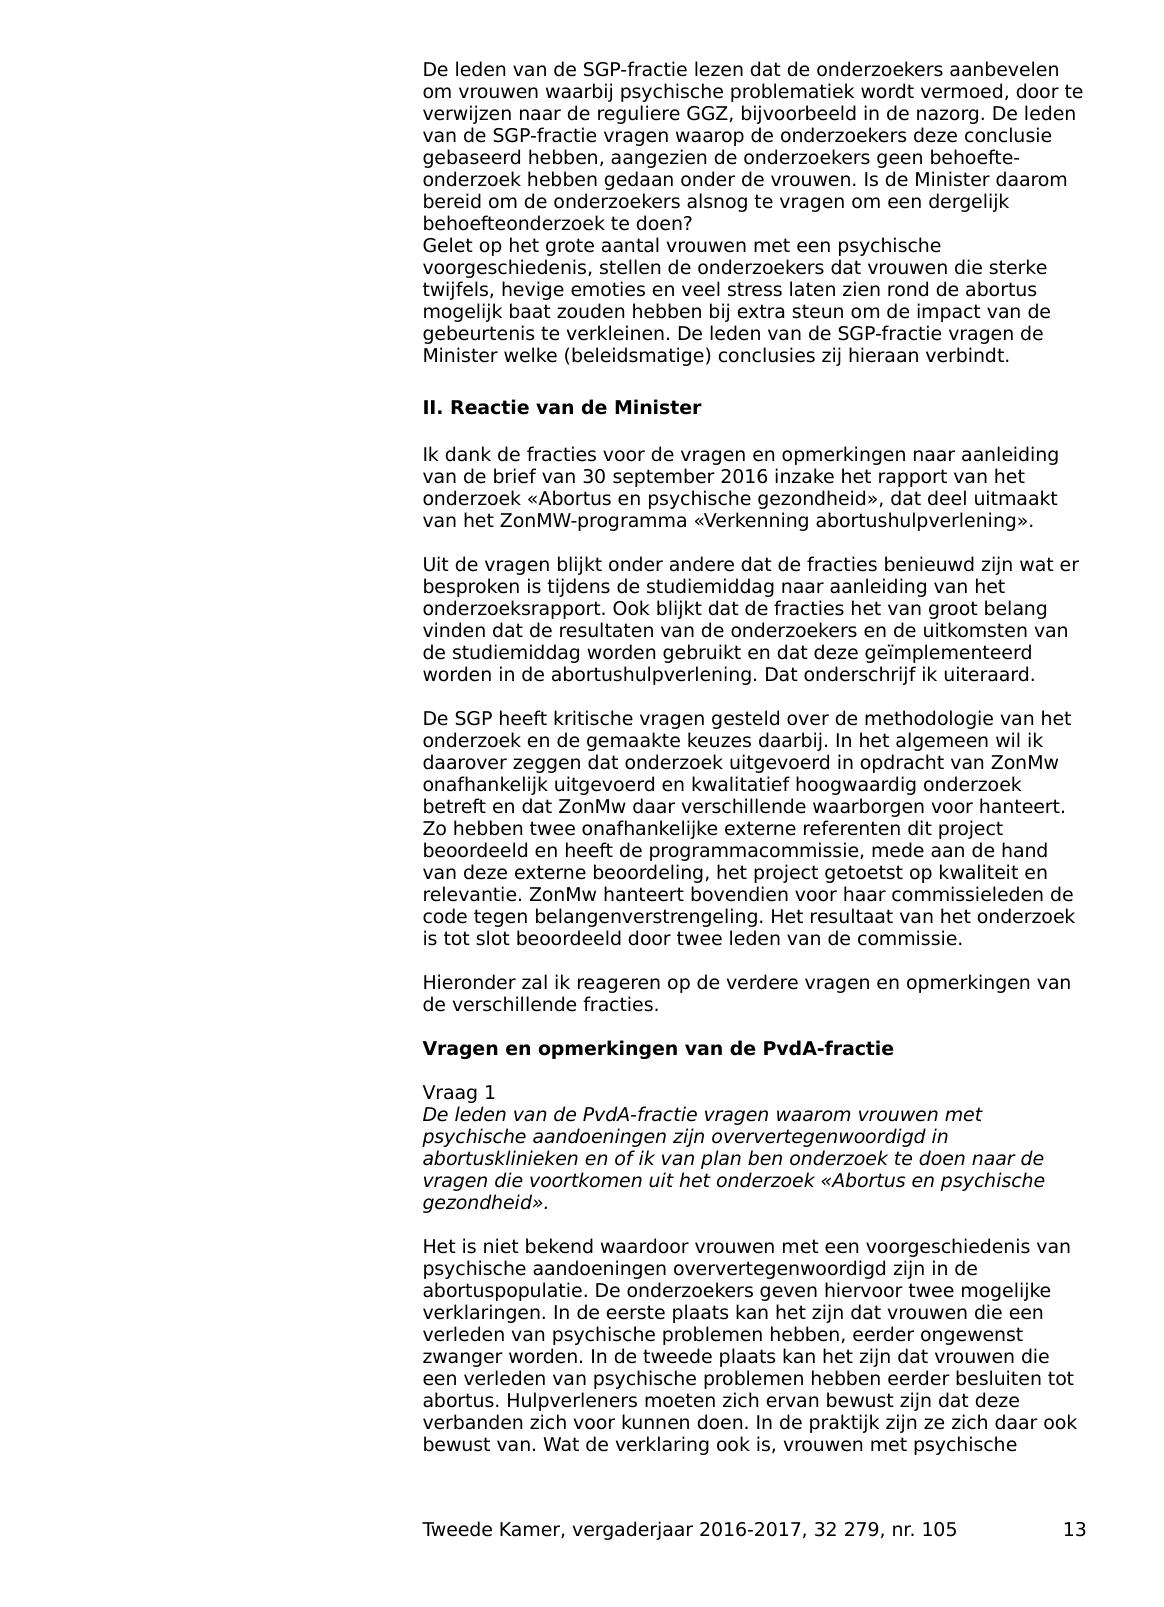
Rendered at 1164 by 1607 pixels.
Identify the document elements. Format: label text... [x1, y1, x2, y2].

text De leden van de SGP-fractie lezen dat de onderzoekers aanbevelen om vrouwen waarbij psychische problematiek wordt vermoed, door te verwijzen naar de reguliere GGZ, bijvoorbeeld in de nazorg. De leden van de SGP-fractie vragen waarop de onderzoekers deze conclusie gebaseerd hebben, aangezien de onderzoekers geen behoefte-onderzoek hebben gedaan onder de vrouwen. Is de Minister daarom bereid om de onderzoekers alsnog te vragen om een dergelijk behoefteonderzoek te doen? [422, 59, 1087, 235]
text Gelet op het grote aantal vrouwen met een psychische voorgeschiedenis, stellen de onderzoekers dat vrouwen die sterke twijfels, hevige emoties en veel stress laten zien rond de abortus mogelijk baat zouden hebben bij extra steun om de impact van de gebeurtenis te verkleinen. De leden van de SGP-fractie vragen de Minister welke (beleidsmatige) conclusies zij hieraan verbindt. [422, 235, 1087, 367]
text De SGP heeft kritische vragen gesteld over de methodologie van het onderzoek en de gemaakte keuzes daarbij. In het algemeen wil ik daarover zeggen dat onderzoek uitgevoerd in opdracht van ZonMw onafhankelijk uitgevoerd en kwalitatief hoogwaardig onderzoek betreft en dat ZonMw daar verschillende waarborgen voor hanteert. Zo hebben twee onafhankelijke externe referenten dit project beoordeeld en heeft de programmacommissie, mede aan de hand van deze externe beoordeling, het project getoetst op kwaliteit en relevantie. ZonMw hanteert bovendien voor haar commissieleden de code tegen belangenverstrengeling. Het resultaat van het onderzoek is tot slot beoordeeld door twee leden van de commissie. [422, 708, 1087, 950]
text Ik dank de fracties voor de vragen en opmerkingen naar aanleiding van de brief van 30 september 2016 inzake het rapport van het onderzoek «Abortus en psychische gezondheid», dat deel uitmaakt van het ZonMW-programma «Verkenning abortushulpverlening». [422, 444, 1087, 532]
text Hieronder zal ik reageren op de verdere vragen en opmerkingen van de verschillende fracties. [422, 972, 1087, 1016]
subtitle II. Reactie van de Minister [422, 397, 1087, 419]
text Het is niet bekend waardoor vrouwen met een voorgeschiedenis van psychische aandoeningen oververtegenwoordigd zijn in de abortuspopulatie. De onderzoekers geven hiervoor twee mogelijke verklaringen. In de eerste plaats kan het zijn dat vrouwen die een verleden van psychische problemen hebben, eerder ongewenst zwanger worden. In de tweede plaats kan het zijn dat vrouwen die een verleden van psychische problemen hebben eerder besluiten tot abortus. Hulpverleners moeten zich ervan bewust zijn dat deze verbanden zich voor kunnen doen. In de praktijk zijn ze zich daar ook bewust van. Wat de verklaring ook is, vrouwen met psychische [422, 1236, 1087, 1456]
text Vraag 1 [422, 1082, 1087, 1104]
text Uit de vragen blijkt onder andere dat de fracties benieuwd zijn wat er besproken is tijdens de studiemiddag naar aanleiding van het onderzoeksrapport. Ook blijkt dat de fracties het van groot belang vinden dat de resultaten van de onderzoekers en de uitkomsten van de studiemiddag worden gebruikt en dat deze geïmplementeerd worden in de abortushulpverlening. Dat onderschrijf ik uiteraard. [422, 554, 1087, 686]
subtitle Vragen en opmerkingen van de PvdA-fractie [422, 1038, 1087, 1060]
text De leden van de PvdA-fractie vragen waarom vrouwen met psychische aandoeningen zijn oververtegenwoordigd in abortusklinieken en of ik van plan ben onderzoek te doen naar de vragen die voortkomen uit het onderzoek «Abortus en psychische gezondheid». [422, 1104, 1087, 1214]
